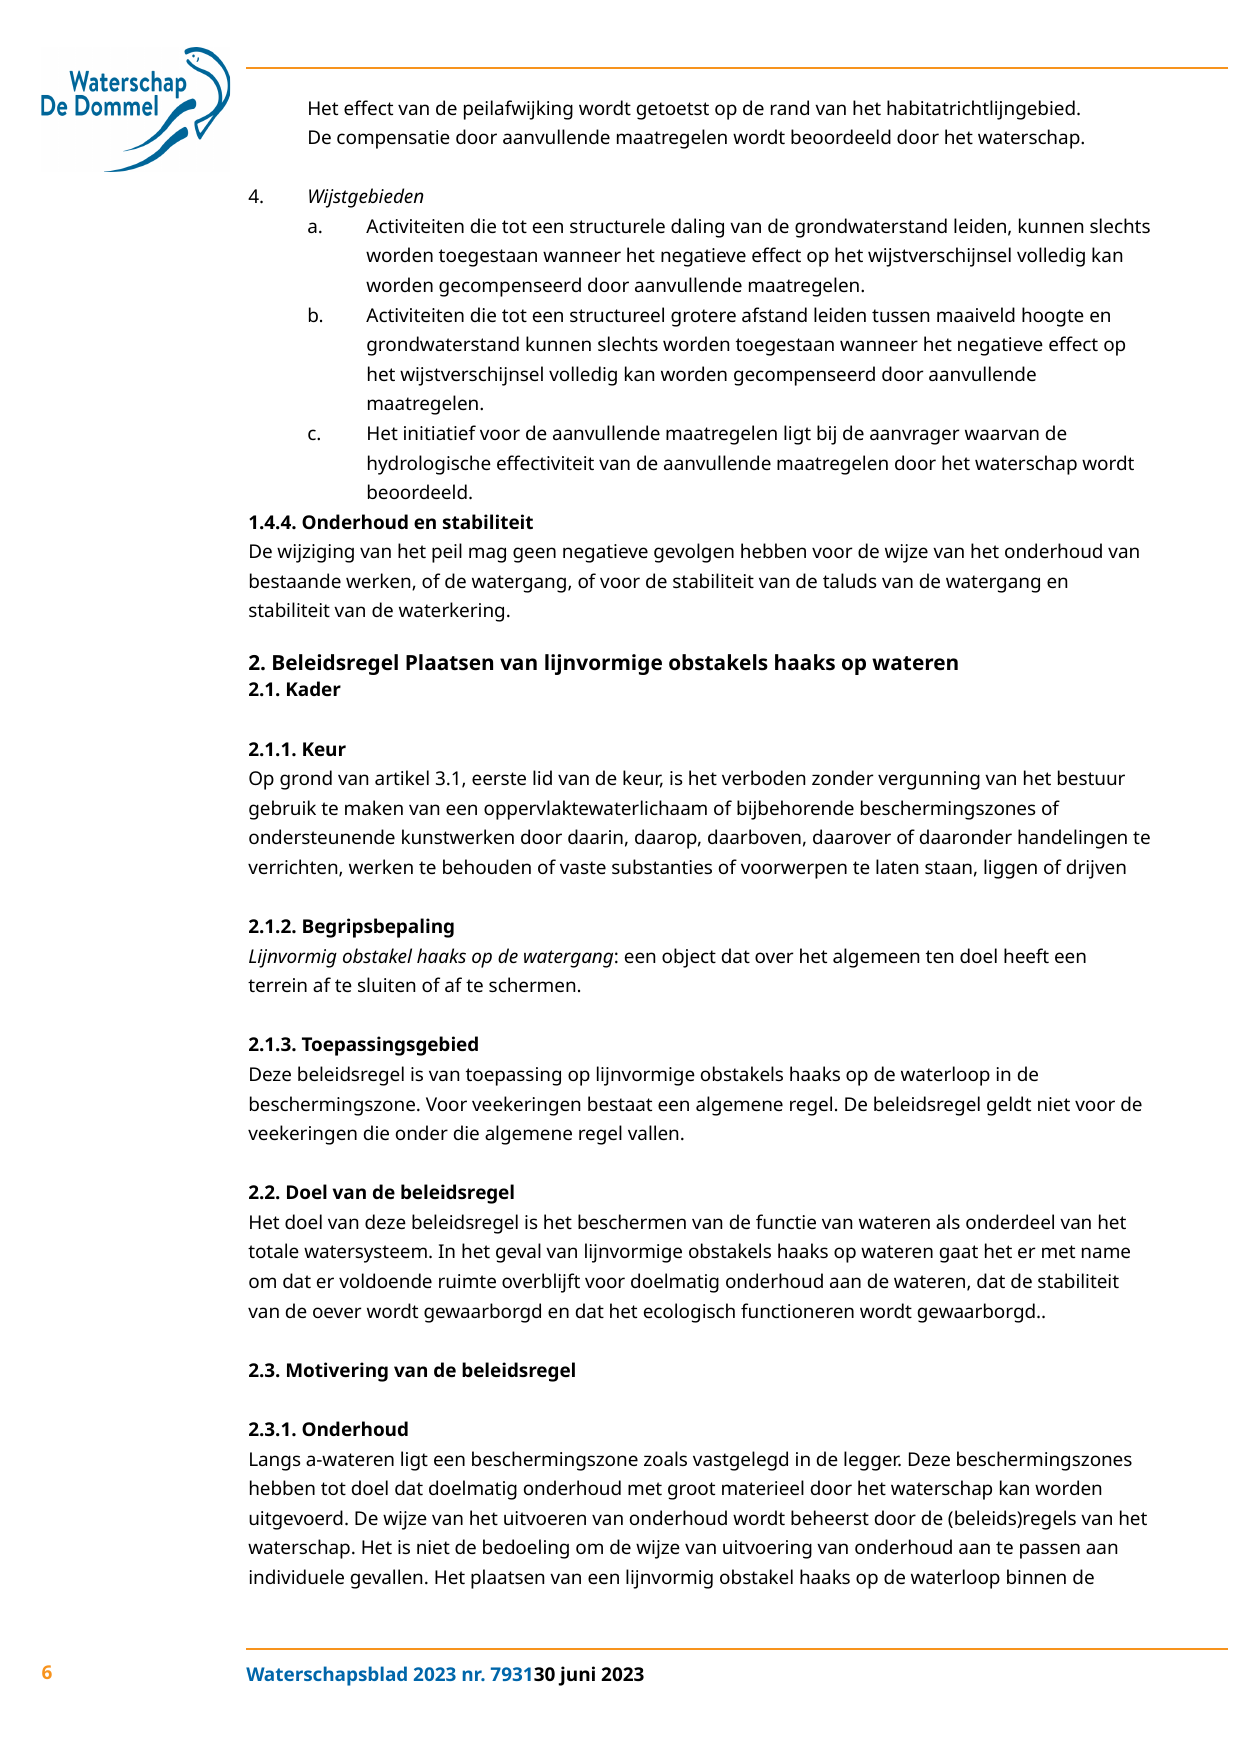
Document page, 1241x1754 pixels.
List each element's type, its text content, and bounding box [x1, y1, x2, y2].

text 2.3. Motivering van de beleidsregel [248, 1357, 1152, 1383]
picture [204, 47, 231, 76]
text De wijziging van het peil mag geen negatieve gevolgen hebben voor de wijze van het onderhoud van bestaande werken, of de watergang, of voor de stabiliteit van de taluds van de watergang en stabiliteit van de waterkering. [248, 538, 1152, 623]
text Deze beleidsregel is van toepassing op lijnvormige obstakels haaks op de waterloop in de beschermingszone. Voor veekeringen bestaat een algemene regel. De beleidsregel geldt niet voor de veekeringen die onder die algemene regel vallen. [248, 1061, 1152, 1146]
text Het doel van deze beleidsregel is het beschermen van de functie van wateren als onderdeel van het totale watersysteem. In het geval van lijnvormige obstakels haaks op wateren gaat het er met name om dat er voldoende ruimte overblijft voor doelmatig onderhoud aan de wateren, dat de stabiliteit van de oever wordt gewaarborgd en dat het ecologisch functioneren wordt gewaarborgd.. [248, 1209, 1152, 1323]
picture [41, 47, 231, 172]
text 2.1. Kader [248, 677, 1152, 702]
text 2.1.3. Toepassingsgebied [248, 1032, 1152, 1057]
text 2. Beleidsregel Plaatsen van lijnvormige obstakels haaks op wateren [248, 648, 1152, 677]
list Het initiatief voor de aanvullende maatregelen ligt bij de aanvrager waarvan de hydrologische effectiviteit van de aanvullende maatregelen door het waterschap wordt beoordeeld. [307, 420, 1152, 505]
picture [45, 99, 51, 111]
list Wijstgebieden [248, 183, 1152, 209]
text 2.1.2. Begripsbepaling [248, 913, 1152, 939]
list Het effect van de peilafwijking wordt getoetst op de rand van het habitatrichtlijngebied. [248, 95, 1152, 121]
list Activiteiten die tot een structureel grotere afstand leiden tussen maaiveld hoogte en grondwaterstand kunnen slechts worden toegestaan wanneer het negatieve effect op het wijstverschijnsel volledig kan worden gecompenseerd door aanvullende maatregelen. [307, 302, 1152, 416]
text Langs a-wateren ligt een beschermingszone zoals vastgelegd in de legger. Deze beschermingszones hebben tot doel dat doelmatig onderhoud met groot materieel door het waterschap kan worden uitgevoerd. De wijze van het uitvoeren van onderhoud wordt beheerst door de (beleids)regels van het waterschap. Het is niet de bedoeling om de wijze van uitvoering van onderhoud aan te passen aan individuele gevallen. Het plaatsen van een lijnvormig obstakel haaks op de waterloop binnen de [248, 1446, 1152, 1590]
text 2.3.1. Onderhoud [248, 1416, 1152, 1442]
list De compensatie door aanvullende maatregelen wordt beoordeeld door het waterschap. [248, 124, 1152, 150]
text Lijnvormig obstakel haaks op de watergang: een object dat over het algemeen ten doel heeft een terrein af te sluiten of af te schermen. [248, 943, 1152, 998]
list Activiteiten die tot een structurele daling van de grondwaterstand leiden, kunnen slechts worden toegestaan wanneer het negatieve effect op het wijstverschijnsel volledig kan worden gecompenseerd door aanvullende maatregelen. [307, 213, 1152, 298]
text 1.4.4. Onderhoud en stabiliteit [248, 509, 1152, 535]
picture [198, 118, 210, 131]
text 2.2. Doel van de beleidsregel [248, 1179, 1152, 1205]
text Op grond van artikel 3.1, eerste lid van de keur, is het verboden zonder vergunning van het bestuur gebruik te maken van een oppervlaktewaterlichaam of bijbehorende beschermingszones of ondersteunende kunstwerken door daarin, daarop, daarboven, daarover of daaronder handelingen te verrichten, werken te behouden of vaste substanties of voorwerpen te laten staan, liggen of drijven [248, 765, 1152, 880]
text 2.1.1. Keur [248, 736, 1152, 761]
